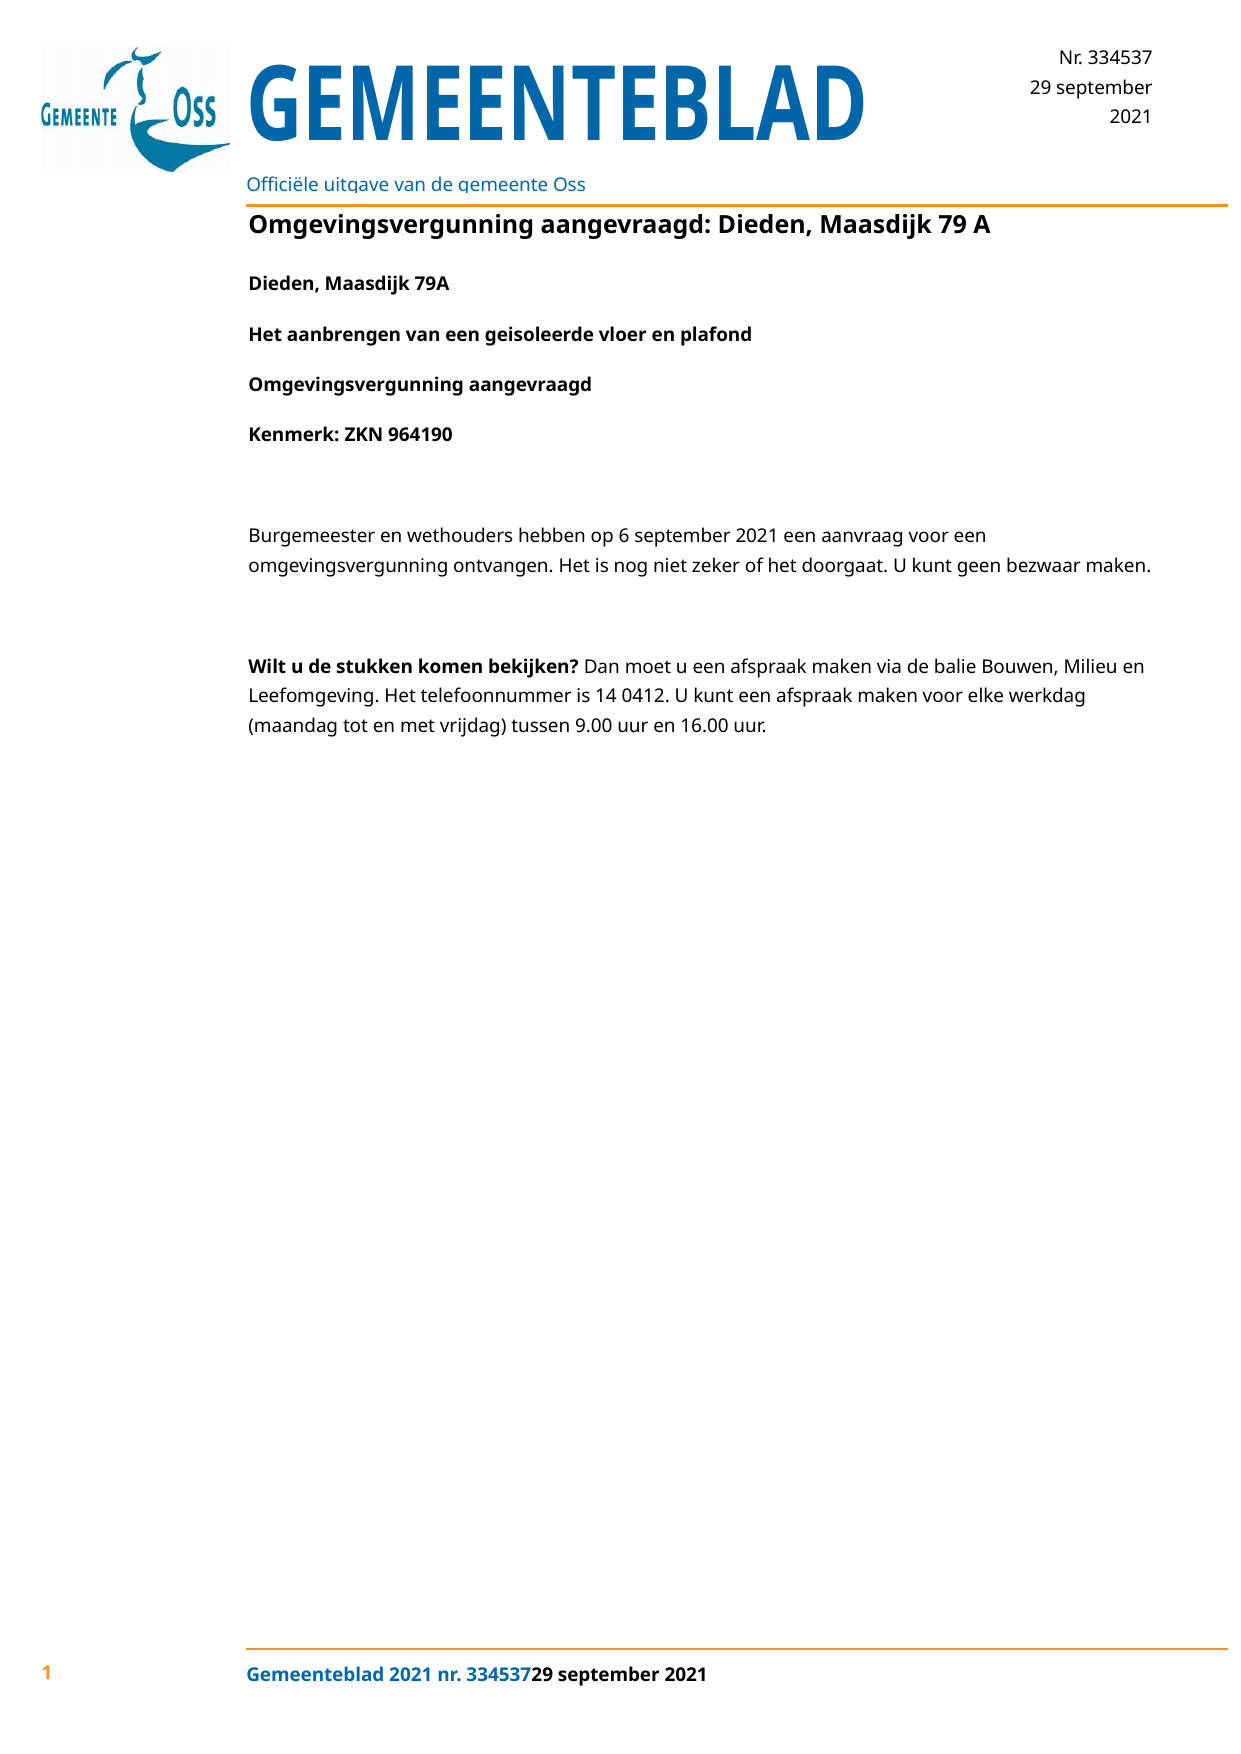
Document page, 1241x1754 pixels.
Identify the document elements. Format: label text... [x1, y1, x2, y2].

text Burgemeester en wethouders hebben op 6 september 2021 een aanvraag voor een omgevingsvergunning ontvangen. Het is nog niet zeker of het doorgaat. U kunt geen bezwaar maken. [248, 522, 1152, 578]
text Omgevingsvergunning aangevraagd: Dieden, Maasdijk 79 A [248, 207, 1152, 241]
text Wilt u de stukken komen bekijken? Dan moet u een afspraak maken via de balie Bouwen, Milieu en Leefomgeving. Het telefoonnummer is 14 0412. U kunt een afspraak maken voor elke werkdag (maandag tot en met vrijdag) tussen 9.00 uur en 16.00 uur. [248, 653, 1152, 738]
text Dieden, Maasdijk 79A [248, 270, 1152, 296]
text Omgevingsvergunning aangevraagd [248, 371, 1152, 397]
text Kenmerk: ZKN 964190 [248, 422, 1152, 447]
picture [41, 47, 231, 172]
text Het aanbrengen van een geisoleerde vloer en plafond [248, 321, 1152, 346]
